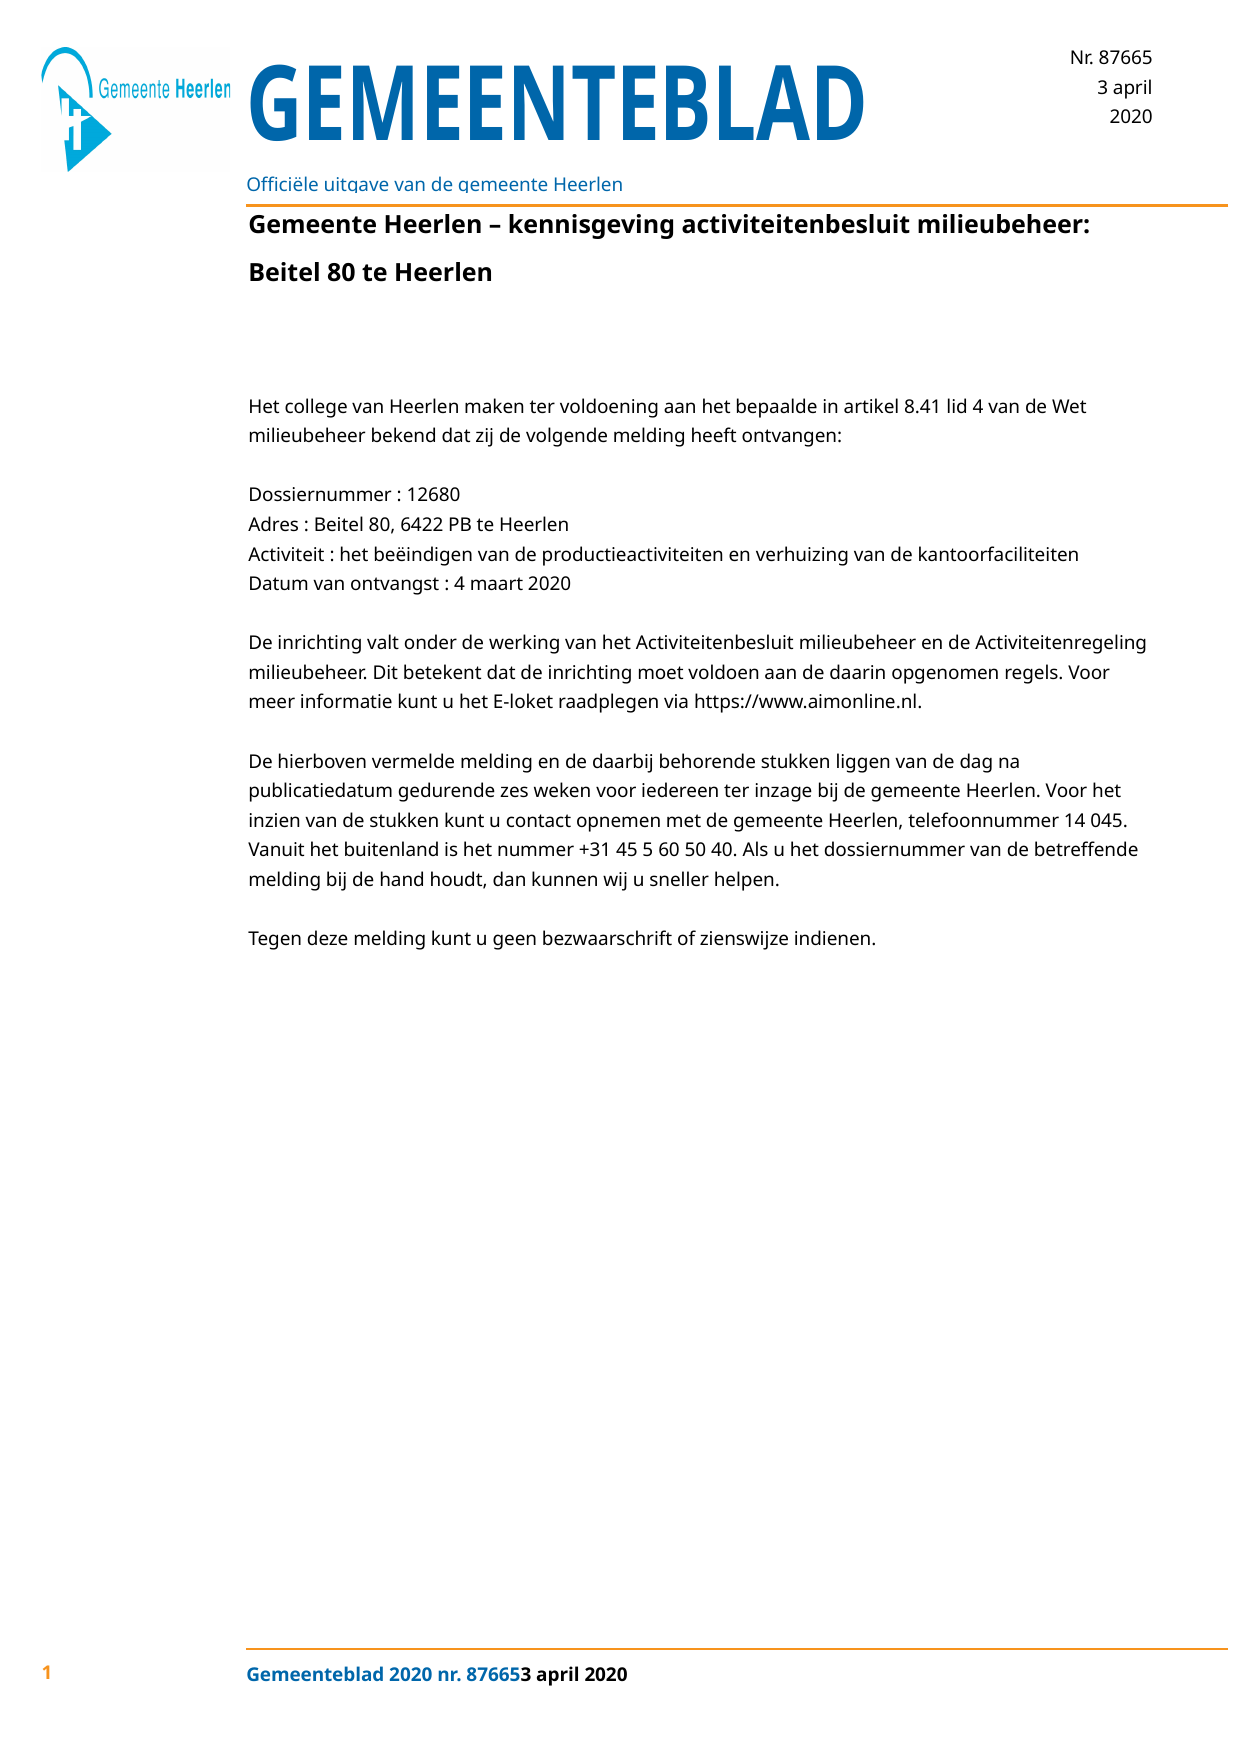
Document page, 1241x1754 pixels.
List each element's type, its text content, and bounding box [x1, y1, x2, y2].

text Activiteit : het beëindigen van de productieactiviteiten en verhuizing van de kantoorfaciliteiten [248, 541, 1152, 567]
text Adres : Beitel 80, 6422 PB te Heerlen [248, 511, 1152, 537]
text De inrichting valt onder de werking van het Activiteitenbesluit milieubeheer en de Activiteitenregeling milieubeheer. Dit betekent dat de inrichting moet voldoen aan de daarin opgenomen regels. Voor meer informatie kunt u het E-loket raadplegen via https://www.aimonline.nl. [248, 629, 1152, 714]
text Het college van Heerlen maken ter voldoening aan het bepaalde in artikel 8.41 lid 4 van de Wet milieubeheer bekend dat zij de volgende melding heeft ontvangen: [248, 393, 1152, 448]
text Gemeente Heerlen – kennisgeving activiteitenbesluit milieubeheer: Beitel 80 te Heerlen [248, 207, 1152, 288]
text De hierboven vermelde melding en de daarbij behorende stukken liggen van de dag na publicatiedatum gedurende zes weken voor iedereen ter inzage bij de gemeente Heerlen. Voor het inzien van de stukken kunt u contact opnemen met de gemeente Heerlen, telefoonnummer 14 045. Vanuit het buitenland is het nummer +31 45 5 60 50 40. Als u het dossiernummer van de betreffende melding bij de hand houdt, dan kunnen wij u sneller helpen. [248, 748, 1152, 892]
text Datum van ontvangst : 4 maart 2020 [248, 570, 1152, 596]
text Tegen deze melding kunt u geen bezwaarschrift of zienswijze indienen. [248, 925, 1152, 951]
text Dossiernummer : 12680 [248, 482, 1152, 507]
picture [41, 47, 59, 70]
picture [41, 47, 231, 172]
